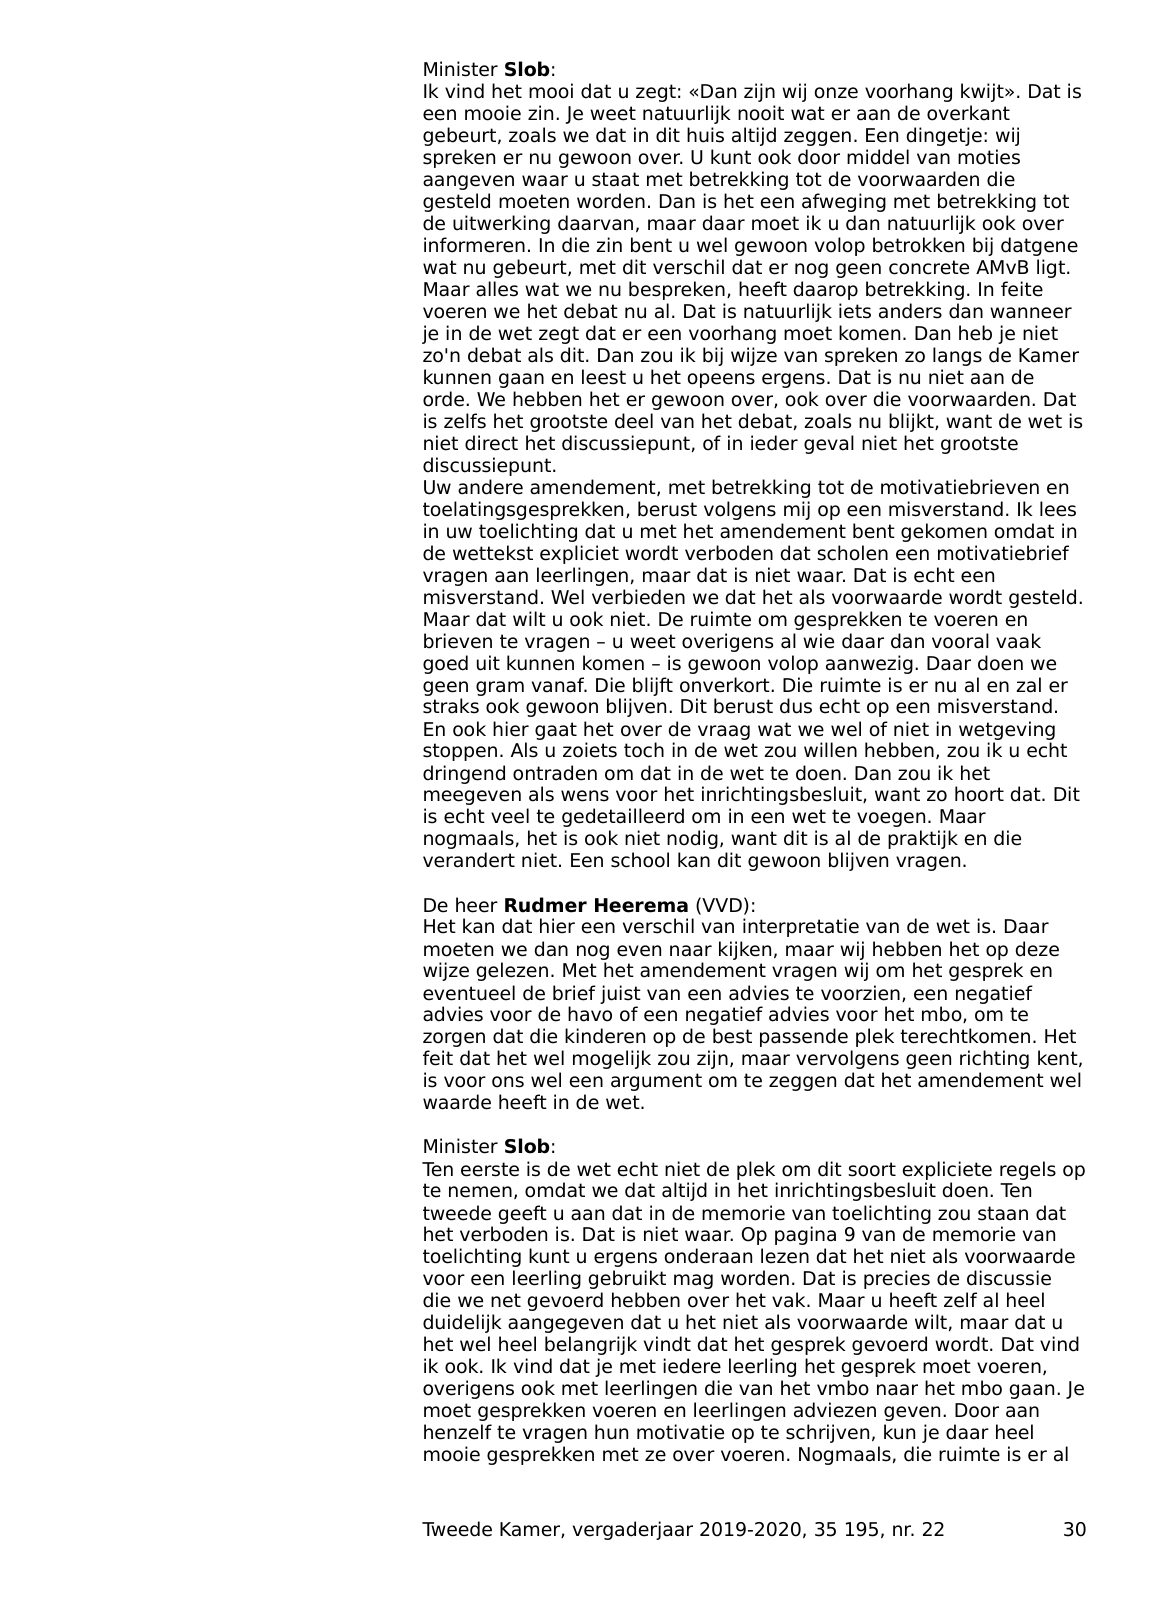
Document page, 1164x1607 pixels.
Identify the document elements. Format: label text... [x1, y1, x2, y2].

text De heer Rudmer Heerema (VVD): [422, 894, 1087, 916]
text Uw andere amendement, met betrekking tot de motivatiebrieven en toelatingsgesprekken, berust volgens mij op een misverstand. Ik lees in uw toelichting dat u met het amendement bent gekomen omdat in de wettekst expliciet wordt verboden dat scholen een motivatiebrief vragen aan leerlingen, maar dat is niet waar. Dat is echt een misverstand. Wel verbieden we dat het als voorwaarde wordt gesteld. Maar dat wilt u ook niet. De ruimte om gesprekken te voeren en brieven te vragen – u weet overigens al wie daar dan vooral vaak goed uit kunnen komen – is gewoon volop aanwezig. Daar doen we geen gram vanaf. Die blijft onverkort. Die ruimte is er nu al en zal er straks ook gewoon blijven. Dit berust dus echt op een misverstand. En ook hier gaat het over de vraag wat we wel of niet in wetgeving stoppen. Als u zoiets toch in de wet zou willen hebben, zou ik u echt dringend ontraden om dat in de wet te doen. Dan zou ik het meegeven als wens voor het inrichtingsbesluit, want zo hoort dat. Dit is echt veel te gedetailleerd om in een wet te voegen. Maar nogmaals, het is ook niet nodig, want dit is al de praktijk en die verandert niet. Een school kan dit gewoon blijven vragen. [422, 477, 1087, 872]
text Ik vind het mooi dat u zegt: «Dan zijn wij onze voorhang kwijt». Dat is een mooie zin. Je weet natuurlijk nooit wat er aan de overkant gebeurt, zoals we dat in dit huis altijd zeggen. Een dingetje: wij spreken er nu gewoon over. U kunt ook door middel van moties aangeven waar u staat met betrekking tot de voorwaarden die gesteld moeten worden. Dan is het een afweging met betrekking tot de uitwerking daarvan, maar daar moet ik u dan natuurlijk ook over informeren. In die zin bent u wel gewoon volop betrokken bij datgene wat nu gebeurt, met dit verschil dat er nog geen concrete AMvB ligt. Maar alles wat we nu bespreken, heeft daarop betrekking. In feite voeren we het debat nu al. Dat is natuurlijk iets anders dan wanneer je in de wet zegt dat er een voorhang moet komen. Dan heb je niet zo'n debat als dit. Dan zou ik bij wijze van spreken zo langs de Kamer kunnen gaan en leest u het opeens ergens. Dat is nu niet aan de orde. We hebben het er gewoon over, ook over die voorwaarden. Dat is zelfs het grootste deel van het debat, zoals nu blijkt, want de wet is niet direct het discussiepunt, of in ieder geval niet het grootste discussiepunt. [422, 81, 1087, 477]
text Ten eerste is de wet echt niet de plek om dit soort expliciete regels op te nemen, omdat we dat altijd in het inrichtingsbesluit doen. Ten tweede geeft u aan dat in de memorie van toelichting zou staan dat het verboden is. Dat is niet waar. Op pagina 9 van de memorie van toelichting kunt u ergens onderaan lezen dat het niet als voorwaarde voor een leerling gebruikt mag worden. Dat is precies de discussie die we net gevoerd hebben over het vak. Maar u heeft zelf al heel duidelijk aangegeven dat u het niet als voorwaarde wilt, maar dat u het wel heel belangrijk vindt dat het gesprek gevoerd wordt. Dat vind ik ook. Ik vind dat je met iedere leerling het gesprek moet voeren, overigens ook met leerlingen die van het vmbo naar het mbo gaan. Je moet gesprekken voeren en leerlingen adviezen geven. Door aan henzelf te vragen hun motivatie op te schrijven, kun je daar heel mooie gesprekken met ze over voeren. Nogmaals, die ruimte is er al [422, 1158, 1087, 1466]
text Het kan dat hier een verschil van interpretatie van de wet is. Daar moeten we dan nog even naar kijken, maar wij hebben het op deze wijze gelezen. Met het amendement vragen wij om het gesprek en eventueel de brief juist van een advies te voorzien, een negatief advies voor de havo of een negatief advies voor het mbo, om te zorgen dat die kinderen op de best passende plek terechtkomen. Het feit dat het wel mogelijk zou zijn, maar vervolgens geen richting kent, is voor ons wel een argument om te zeggen dat het amendement wel waarde heeft in de wet. [422, 916, 1087, 1114]
text Minister Slob: [422, 1136, 1087, 1158]
text Minister Slob: [422, 59, 1087, 81]
